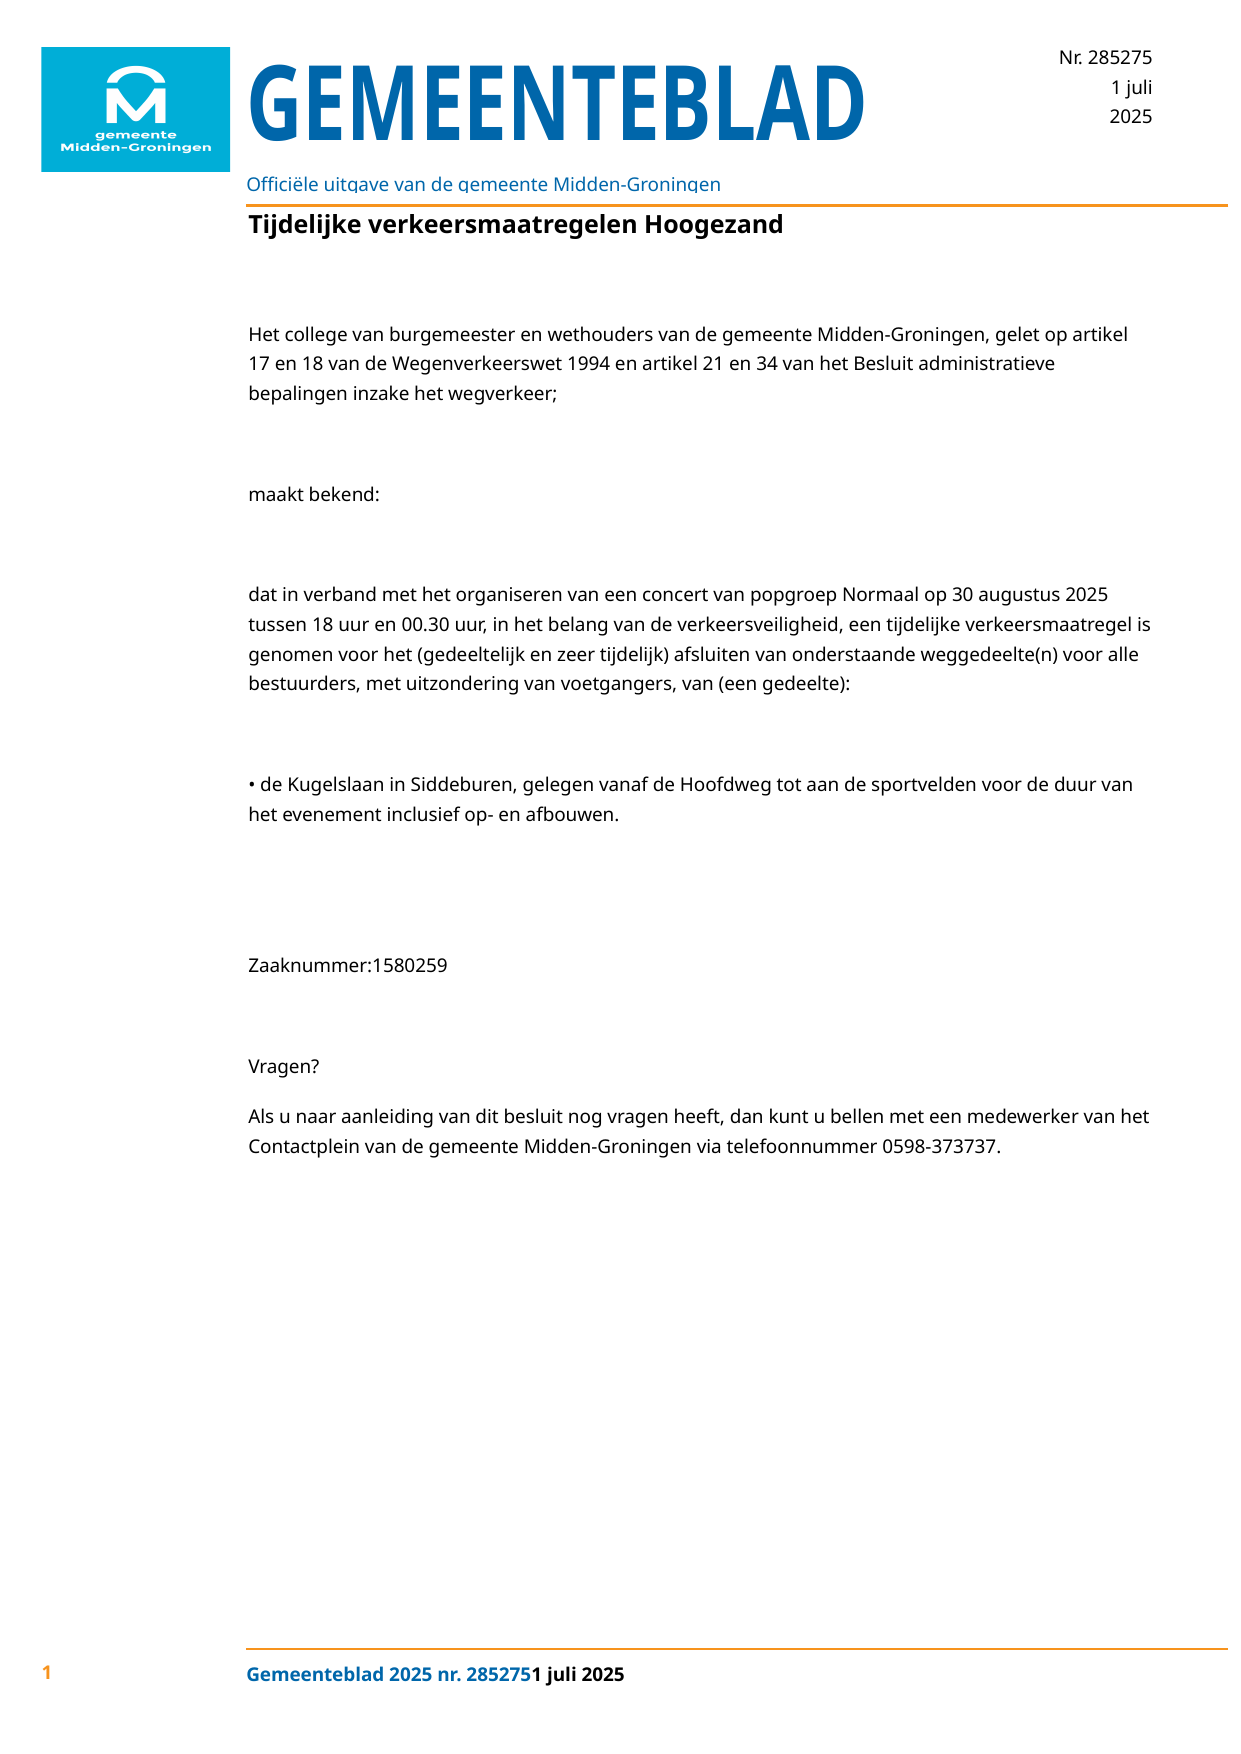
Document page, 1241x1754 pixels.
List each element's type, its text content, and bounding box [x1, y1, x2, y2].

text dat in verband met het organiseren van een concert van popgroep Normaal op 30 augustus 2025 tussen 18 uur en 00.30 uur, in het belang van de verkeersveiligheid, een tijdelijke verkeersmaatregel is genomen voor het (gedeeltelijk en zeer tijdelijk) afsluiten van onderstaande weggedeelte(n) voor alle bestuurders, met uitzondering van voetgangers, van (een gedeelte): [248, 582, 1152, 696]
text Tijdelijke verkeersmaatregelen Hoogezand [248, 207, 1152, 241]
text maakt bekend: [248, 481, 1152, 506]
text Als u naar aanleiding van dit besluit nog vragen heeft, dan kunt u bellen met een medewerker van het Contactplein van de gemeente Midden-Groningen via telefoonnummer 0598-373737. [248, 1103, 1152, 1158]
text Vragen? [248, 1053, 1152, 1078]
text Zaaknummer:1580259 [248, 952, 1152, 978]
text Het college van burgemeester en wethouders van de gemeente Midden-Groningen, gelet op artikel 17 en 18 van de Wegenverkeerswet 1994 en artikel 21 en 34 van het Besluit administratieve bepalingen inzake het wegverkeer; [248, 321, 1152, 406]
picture [107, 89, 165, 122]
picture [184, 146, 190, 153]
text • de Kugelslaan in Siddeburen, gelegen vanaf de Hoofdweg tot aan de sportvelden voor de duur van het evenement inclusief op- en afbouwen. [248, 771, 1152, 826]
picture [108, 66, 164, 82]
